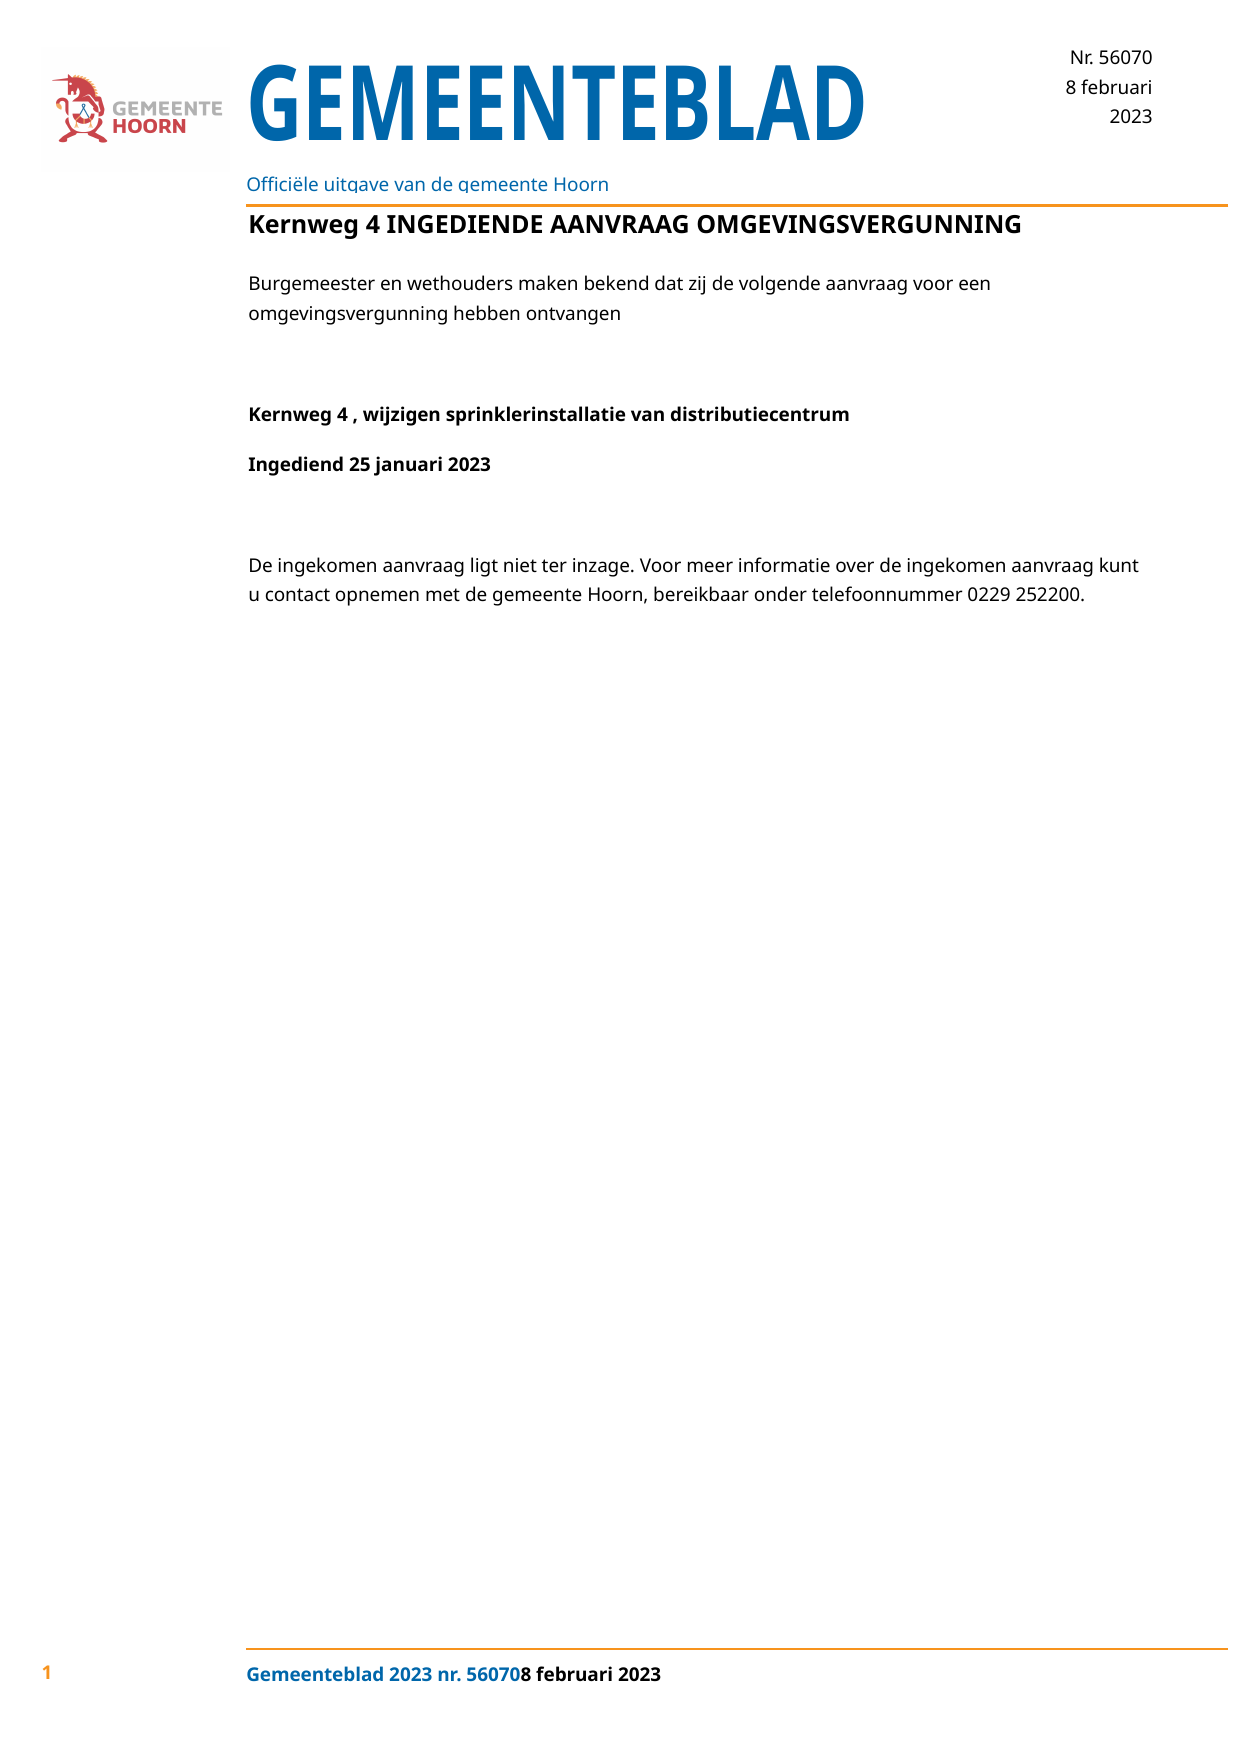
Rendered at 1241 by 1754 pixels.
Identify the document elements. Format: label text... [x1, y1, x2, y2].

picture [41, 47, 231, 172]
text Burgemeester en wethouders maken bekend dat zij de volgende aanvraag voor een omgevingsvergunning hebben ontvangen [248, 270, 1152, 326]
text Kernweg 4 , wijzigen sprinklerinstallatie van distributiecentrum [248, 401, 1152, 426]
text Kernweg 4 INGEDIENDE AANVRAAG OMGEVINGSVERGUNNING [248, 207, 1152, 241]
text Ingediend 25 januari 2023 [248, 451, 1152, 477]
text De ingekomen aanvraag ligt niet ter inzage. Voor meer informatie over de ingekomen aanvraag kunt u contact opnemen met de gemeente Hoorn, bereikbaar onder telefoonnummer 0229 252200. [248, 552, 1152, 607]
